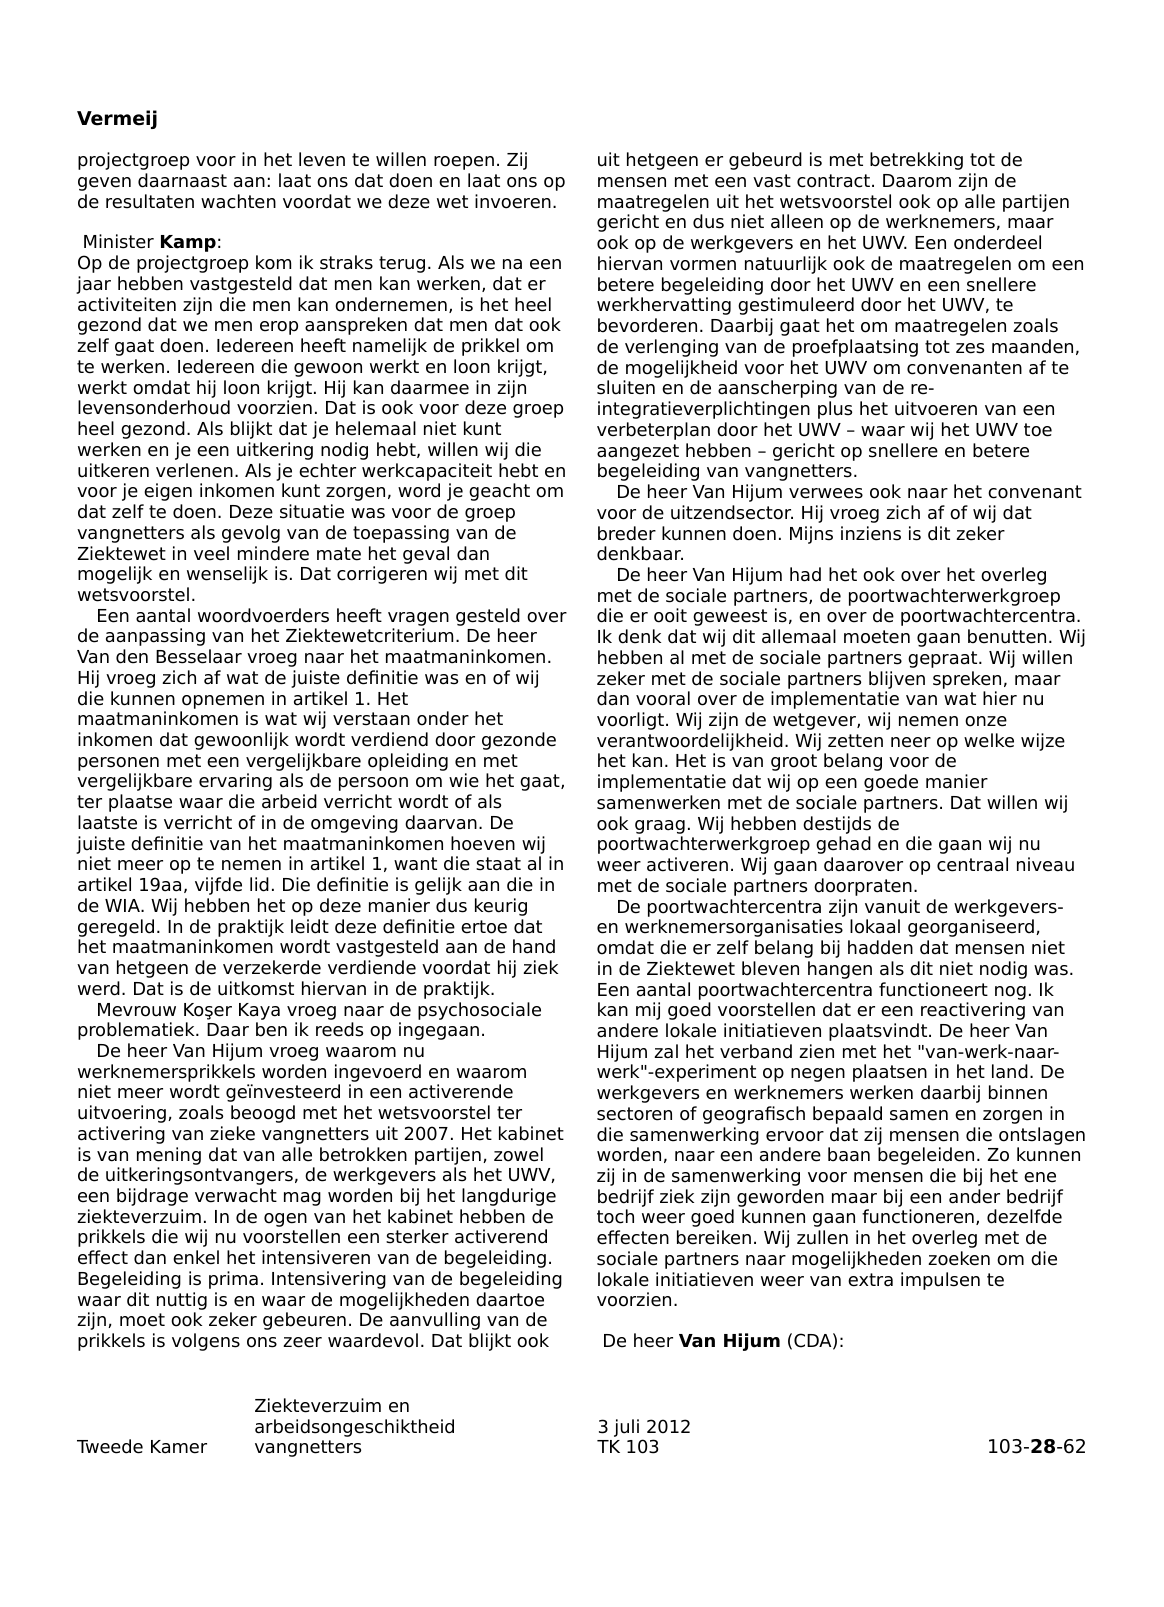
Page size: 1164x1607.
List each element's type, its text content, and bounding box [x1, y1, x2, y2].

text De heer Van Hijum verwees ook naar het convenant voor de uitzendsector. Hij vroeg zich af of wij dat breder kunnen doen. Mijns inziens is dit zeker denkbaar. [596, 482, 1087, 565]
text De heer Van Hijum had het ook over het overleg met de sociale partners, de poortwachterwerkgroep die er ooit geweest is, en over de poortwachtercentra. Ik denk dat wij dit allemaal moeten gaan benutten. Wij hebben al met de sociale partners gepraat. Wij willen zeker met de sociale partners blijven spreken, maar dan vooral over de implementatie van wat hier nu voorligt. Wij zijn de wetgever, wij nemen onze verantwoordelijkheid. Wij zetten neer op welke wijze het kan. Het is van groot belang voor de implementatie dat wij op een goede manier samenwerken met de sociale partners. Dat willen wij ook graag. Wij hebben destijds de poortwachterwerkgroep gehad en die gaan wij nu weer activeren. Wij gaan daarover op centraal niveau met de sociale partners doorpraten. [596, 565, 1087, 896]
text Op de projectgroep kom ik straks terug. Als we na een jaar hebben vastgesteld dat men kan werken, dat er activiteiten zijn die men kan ondernemen, is het heel gezond dat we men erop aanspreken dat men dat ook zelf gaat doen. Iedereen heeft namelijk de prikkel om te werken. Iedereen die gewoon werkt en loon krijgt, werkt omdat hij loon krijgt. Hij kan daarmee in zijn levensonderhoud voorzien. Dat is ook voor deze groep heel gezond. Als blijkt dat je helemaal niet kunt werken en je een uitkering nodig hebt, willen wij die uitkeren verlenen. Als je echter werkcapaciteit hebt en voor je eigen inkomen kunt zorgen, word je geacht om dat zelf te doen. Deze situatie was voor de groep vangnetters als gevolg van de toepassing van de Ziektewet in veel mindere mate het geval dan mogelijk en wenselijk is. Dat corrigeren wij met dit wetsvoorstel. [77, 253, 567, 606]
text projectgroep voor in het leven te willen roepen. Zij geven daarnaast aan: laat ons dat doen en laat ons op de resultaten wachten voordat we deze wet invoeren. [77, 150, 567, 212]
text Mevrouw Koşer Kaya vroeg naar de psychosociale problematiek. Daar ben ik reeds op ingegaan. [77, 999, 567, 1041]
text De poortwachtercentra zijn vanuit de werkgevers- en werknemersorganisaties lokaal georganiseerd, omdat die er zelf belang bij hadden dat mensen niet in de Ziektewet bleven hangen als dit niet nodig was. Een aantal poortwachtercentra functioneert nog. Ik kan mij goed voorstellen dat er een reactivering van andere lokale initiatieven plaatsvindt. De heer Van Hijum zal het verband zien met het "van-werk-naar-werk"-experiment op negen plaatsen in het land. De werkgevers en werknemers werken daarbij binnen sectoren of geografisch bepaald samen en zorgen in die samenwerking ervoor dat zij mensen die ontslagen worden, naar een andere baan begeleiden. Zo kunnen zij in de samenwerking voor mensen die bij het ene bedrijf ziek zijn geworden maar bij een ander bedrijf toch weer goed kunnen gaan functioneren, dezelfde effecten bereiken. Wij zullen in het overleg met de sociale partners naar mogelijkheden zoeken om die lokale initiatieven weer van extra impulsen te voorzien. [596, 896, 1087, 1311]
text Minister Kamp: [77, 232, 567, 253]
text De heer Van Hijum (CDA): [596, 1331, 1087, 1352]
text Een aantal woordvoerders heeft vragen gesteld over de aanpassing van het Ziektewetcriterium. De heer Van den Besselaar vroeg naar het maatmaninkomen. Hij vroeg zich af wat de juiste definitie was en of wij die kunnen opnemen in artikel 1. Het maatmaninkomen is wat wij verstaan onder het inkomen dat gewoonlijk wordt verdiend door gezonde personen met een vergelijkbare opleiding en met vergelijkbare ervaring als de persoon om wie het gaat, ter plaatse waar die arbeid verricht wordt of als laatste is verricht of in de omgeving daarvan. De juiste definitie van het maatmaninkomen hoeven wij niet meer op te nemen in artikel 1, want die staat al in artikel 19aa, vijfde lid. Die definitie is gelijk aan die in de WIA. Wij hebben het op deze manier dus keurig geregeld. In de praktijk leidt deze definitie ertoe dat het maatmaninkomen wordt vastgesteld aan de hand van hetgeen de verzekerde verdiende voordat hij ziek werd. Dat is de uitkomst hiervan in de praktijk. [77, 606, 567, 999]
text uit hetgeen er gebeurd is met betrekking tot de mensen met een vast contract. Daarom zijn de maatregelen uit het wetsvoorstel ook op alle partijen gericht en dus niet alleen op de werknemers, maar ook op de werkgevers en het UWV. Een onderdeel hiervan vormen natuurlijk ook de maatregelen om een betere begeleiding door het UWV en een snellere werkhervatting gestimuleerd door het UWV, te bevorderen. Daarbij gaat het om maatregelen zoals de verlenging van de proefplaatsing tot zes maanden, de mogelijkheid voor het UWV om convenanten af te sluiten en de aanscherping van de re-integratieverplichtingen plus het uitvoeren van een verbeterplan door het UWV – waar wij het UWV toe aangezet hebben – gericht op snellere en betere begeleiding van vangnetters. [596, 150, 1087, 482]
text De heer Van Hijum vroeg waarom nu werknemersprikkels worden ingevoerd en waarom niet meer wordt geïnvesteerd in een activerende uitvoering, zoals beoogd met het wetsvoorstel ter activering van zieke vangnetters uit 2007. Het kabinet is van mening dat van alle betrokken partijen, zowel de uitkeringsontvangers, de werkgevers als het UWV, een bijdrage verwacht mag worden bij het langdurige ziekteverzuim. In de ogen van het kabinet hebben de prikkels die wij nu voorstellen een sterker activerend effect dan enkel het intensiveren van de begeleiding. Begeleiding is prima. Intensivering van de begeleiding waar dit nuttig is en waar de mogelijkheden daartoe zijn, moet ook zeker gebeuren. De aanvulling van de prikkels is volgens ons zeer waardevol. Dat blijkt ook [77, 1041, 567, 1352]
